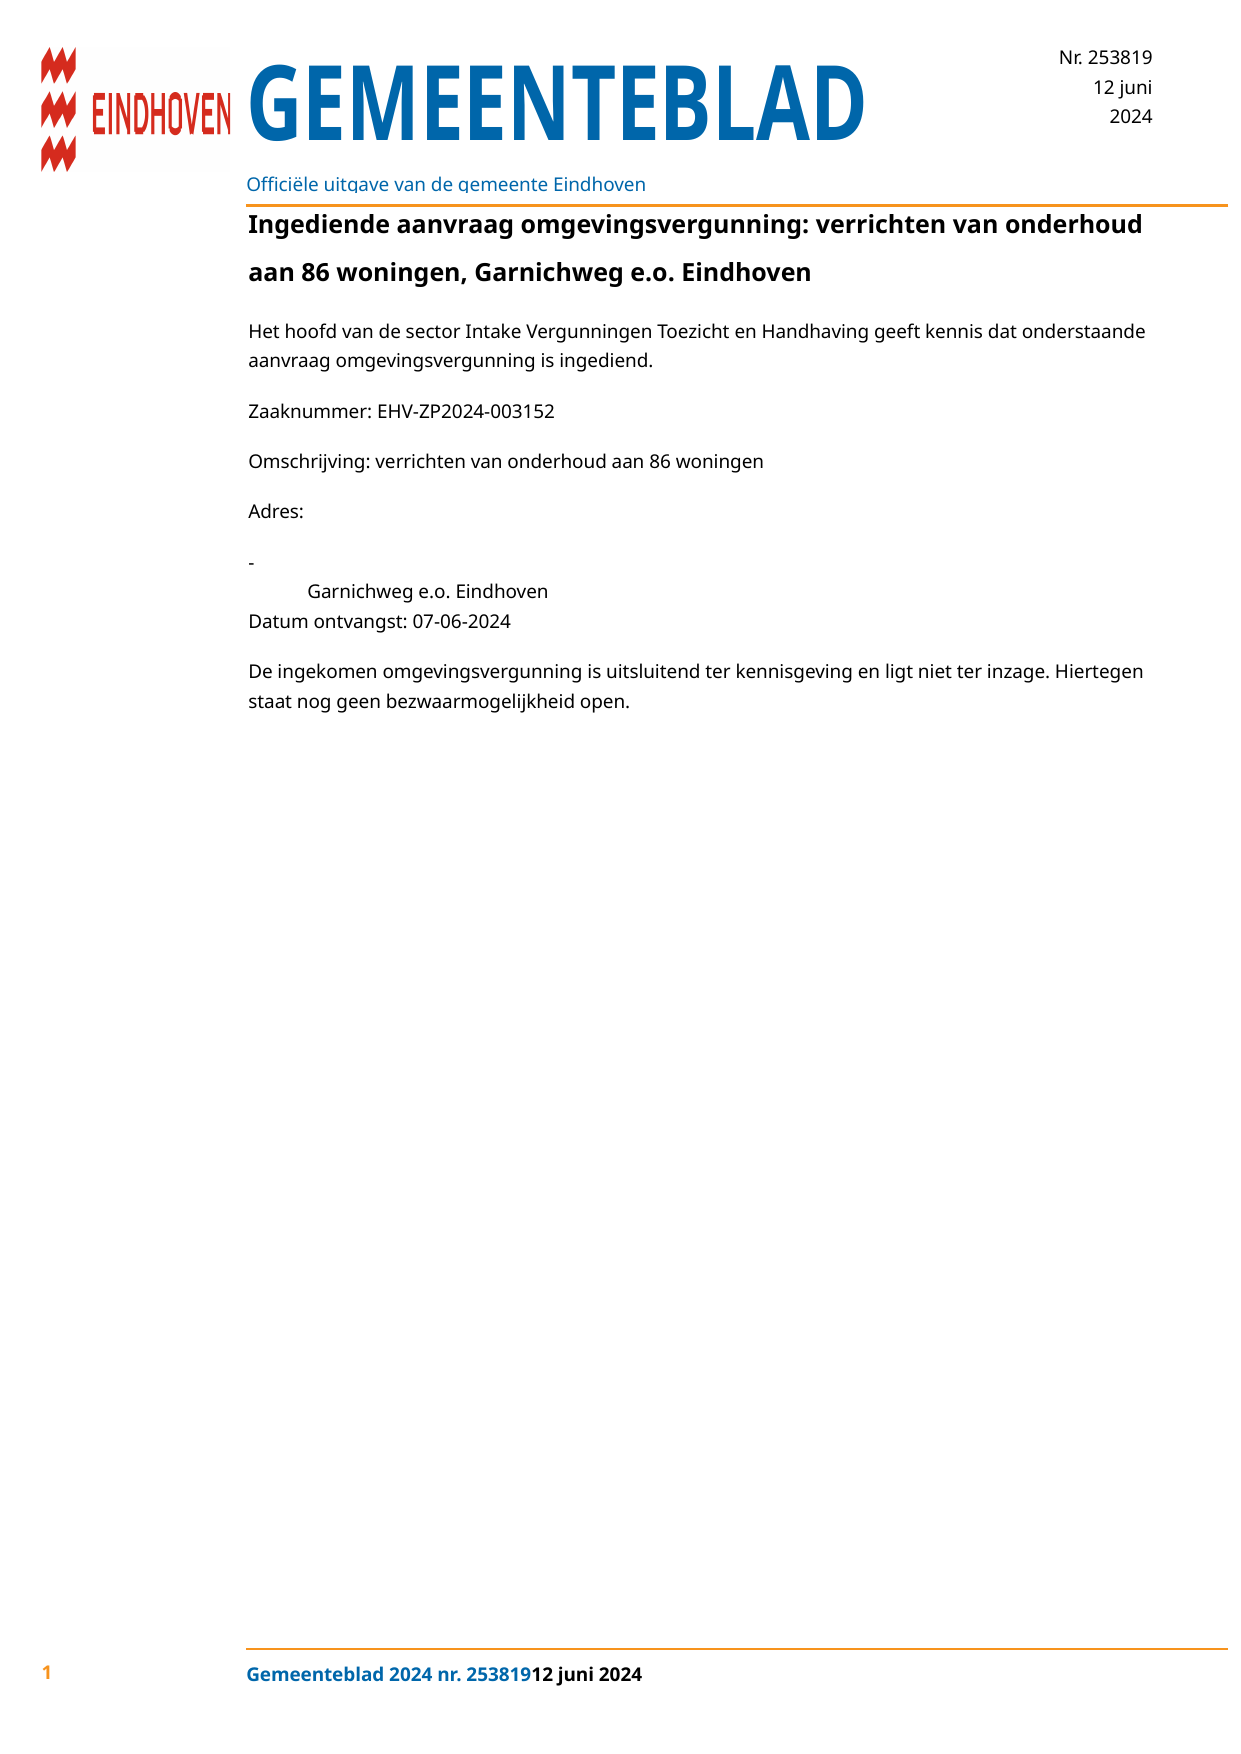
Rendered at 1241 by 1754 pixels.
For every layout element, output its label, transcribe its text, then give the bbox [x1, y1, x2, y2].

text Het hoofd van de sector Intake Vergunningen Toezicht en Handhaving geeft kennis dat onderstaande aanvraag omgevingsvergunning is ingediend. [248, 318, 1152, 373]
text Zaaknummer: EHV-ZP2024-003152 [248, 398, 1152, 424]
list Garnichweg e.o. Eindhoven [248, 579, 1152, 604]
picture [41, 47, 231, 172]
text Omschrijving: verrichten van onderhoud aan 86 woningen [248, 448, 1152, 474]
text De ingekomen omgevingsvergunning is uitsluitend ter kennisgeving en ligt niet ter inzage. Hiertegen staat nog geen bezwaarmogelijkheid open. [248, 659, 1152, 714]
text Adres: [248, 499, 1152, 524]
text Ingediende aanvraag omgevingsvergunning: verrichten van onderhoud aan 86 woningen, Garnichweg e.o. Eindhoven [248, 207, 1152, 288]
text Datum ontvangst: 07-06-2024 [248, 608, 1152, 634]
